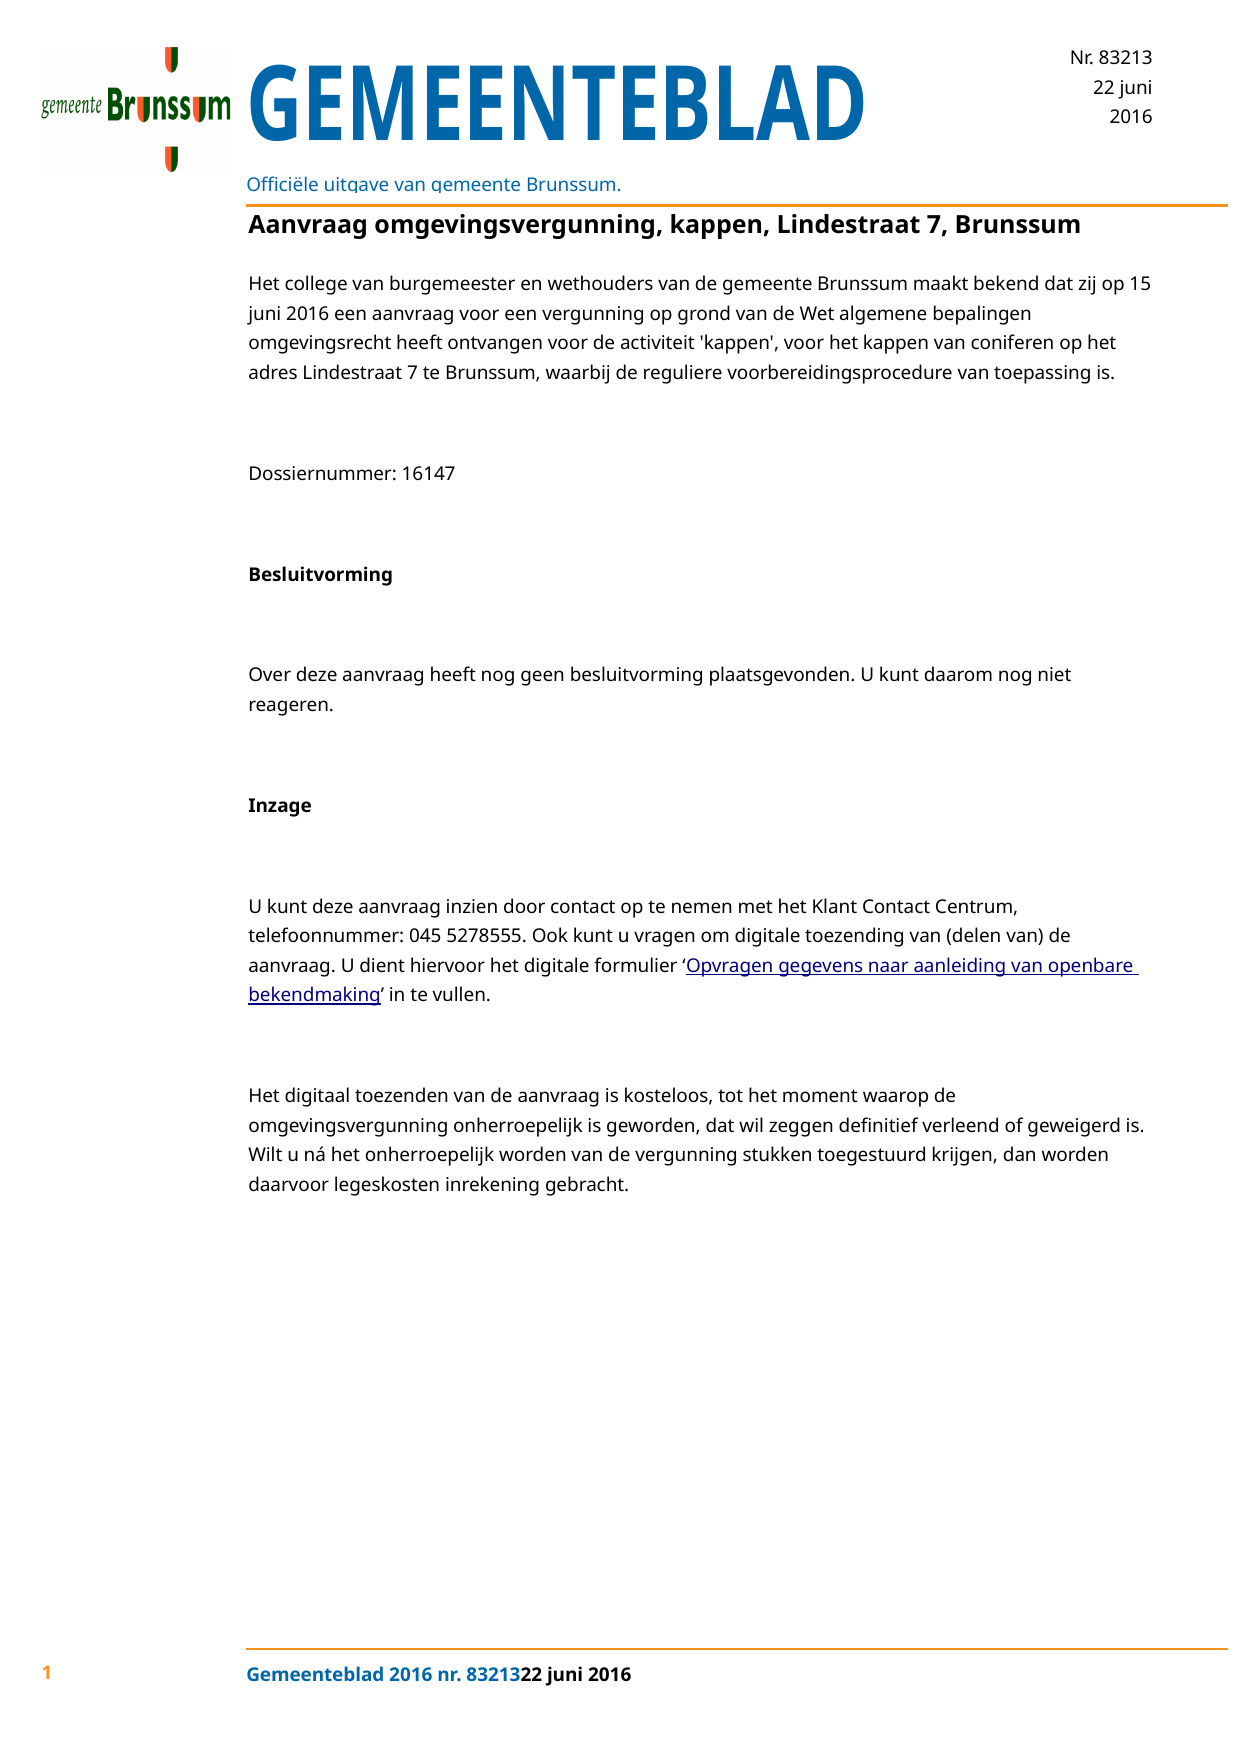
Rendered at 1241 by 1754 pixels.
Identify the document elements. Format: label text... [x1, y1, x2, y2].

text Dossiernummer: 16147 [248, 460, 1152, 486]
text Aanvraag omgevingsvergunning, kappen, Lindestraat 7, Brunssum [248, 207, 1152, 241]
text Inzage [248, 792, 1152, 818]
text Besluitvorming [248, 561, 1152, 586]
text Het digitaal toezenden van de aanvraag is kosteloos, tot het moment waarop de omgevingsvergunning onherroepelijk is geworden, dat wil zeggen definitief verleend of geweigerd is. Wilt u ná het onherroepelijk worden van de vergunning stukken toegestuurd krijgen, dan worden daarvoor legeskosten inrekening gebracht. [248, 1082, 1152, 1197]
picture [41, 47, 231, 172]
text Het college van burgemeester en wethouders van de gemeente Brunssum maakt bekend dat zij op 15 juni 2016 een aanvraag voor een vergunning op grond van de Wet algemene bepalingen omgevingsrecht heeft ontvangen voor de activiteit 'kappen', voor het kappen van coniferen op het adres Lindestraat 7 te Brunssum, waarbij de reguliere voorbereidingsprocedure van toepassing is. [248, 270, 1152, 385]
text U kunt deze aanvraag inzien door contact op te nemen met het Klant Contact Centrum, telefoonnummer: 045 5278555. Ook kunt u vragen om digitale toezending van (delen van) de aanvraag. U dient hiervoor het digitale formulier ‘Opvragen gegevens naar aanleiding van openbare bekendmaking’ in te vullen. [248, 893, 1152, 1007]
text Over deze aanvraag heeft nog geen besluitvorming plaatsgevonden. U kunt daarom nog niet reageren. [248, 662, 1152, 717]
